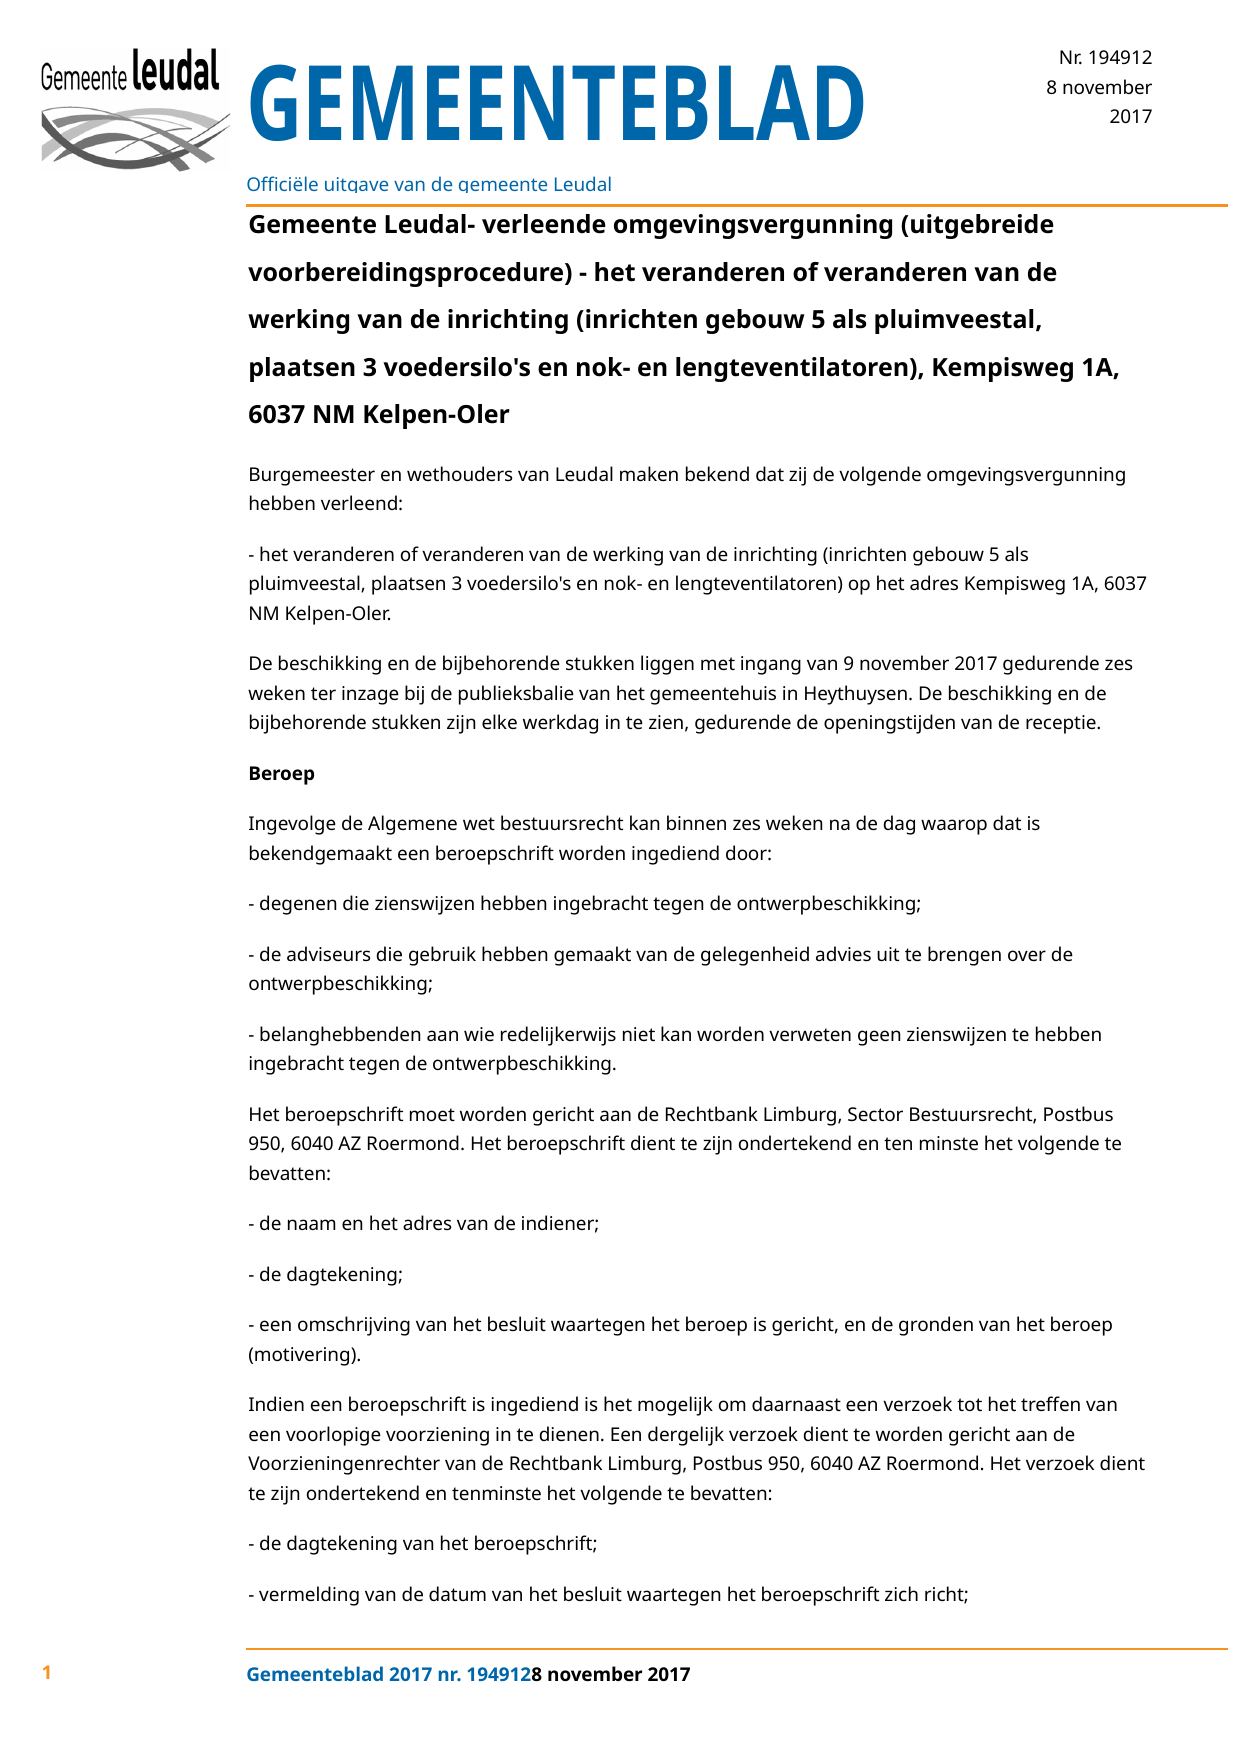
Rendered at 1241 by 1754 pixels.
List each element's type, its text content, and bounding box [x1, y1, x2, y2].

text Beroep [248, 760, 1152, 786]
text - het veranderen of veranderen van de werking van de inrichting (inrichten gebouw 5 als pluimveestal, plaatsen 3 voedersilo's en nok- en lengteventilatoren) op het adres Kempisweg 1A, 6037 NM Kelpen-Oler. [248, 541, 1152, 626]
text Burgemeester en wethouders van Leudal maken bekend dat zij de volgende omgevingsvergunning hebben verleend: [248, 461, 1152, 516]
picture [41, 47, 231, 172]
text Gemeente Leudal- verleende omgevingsvergunning (uitgebreide voorbereidingsprocedure) - het veranderen of veranderen van de werking van de inrichting (inrichten gebouw 5 als pluimveestal, plaatsen 3 voedersilo's en nok- en lengteventilatoren), Kempisweg 1A, 6037 NM Kelpen-Oler [248, 207, 1152, 431]
text Ingevolge de Algemene wet bestuursrecht kan binnen zes weken na de dag waarop dat is bekendgemaakt een beroepschrift worden ingediend door: [248, 810, 1152, 866]
text - de naam en het adres van de indiener; [248, 1210, 1152, 1236]
text De beschikking en de bijbehorende stukken liggen met ingang van 9 november 2017 gedurende zes weken ter inzage bij de publieksbalie van het gemeentehuis in Heythuysen. De beschikking en de bijbehorende stukken zijn elke werkdag in te zien, gedurende de openingstijden van de receptie. [248, 650, 1152, 735]
text Indien een beroepschrift is ingediend is het mogelijk om daarnaast een verzoek tot het treffen van een voorlopige voorziening in te dienen. Een dergelijk verzoek dient te worden gericht aan de Voorzieningenrechter van de Rechtbank Limburg, Postbus 950, 6040 AZ Roermond. Het verzoek dient te zijn ondertekend en tenminste het volgende te bevatten: [248, 1391, 1152, 1506]
text - de dagtekening van het beroepschrift; [248, 1530, 1152, 1556]
text - de dagtekening; [248, 1261, 1152, 1286]
text - de adviseurs die gebruik hebben gemaakt van de gelegenheid advies uit te brengen over de ontwerpbeschikking; [248, 941, 1152, 996]
text - een omschrijving van het besluit waartegen het beroep is gericht, en de gronden van het beroep (motivering). [248, 1311, 1152, 1366]
text - degenen die zienswijzen hebben ingebracht tegen de ontwerpbeschikking; [248, 890, 1152, 916]
text - belanghebbenden aan wie redelijkerwijs niet kan worden verweten geen zienswijzen te hebben ingebracht tegen de ontwerpbeschikking. [248, 1021, 1152, 1076]
text Het beroepschrift moet worden gericht aan de Rechtbank Limburg, Sector Bestuursrecht, Postbus 950, 6040 AZ Roermond. Het beroepschrift dient te zijn ondertekend en ten minste het volgende te bevatten: [248, 1101, 1152, 1186]
text - vermelding van de datum van het besluit waartegen het beroepschrift zich richt; [248, 1581, 1152, 1606]
